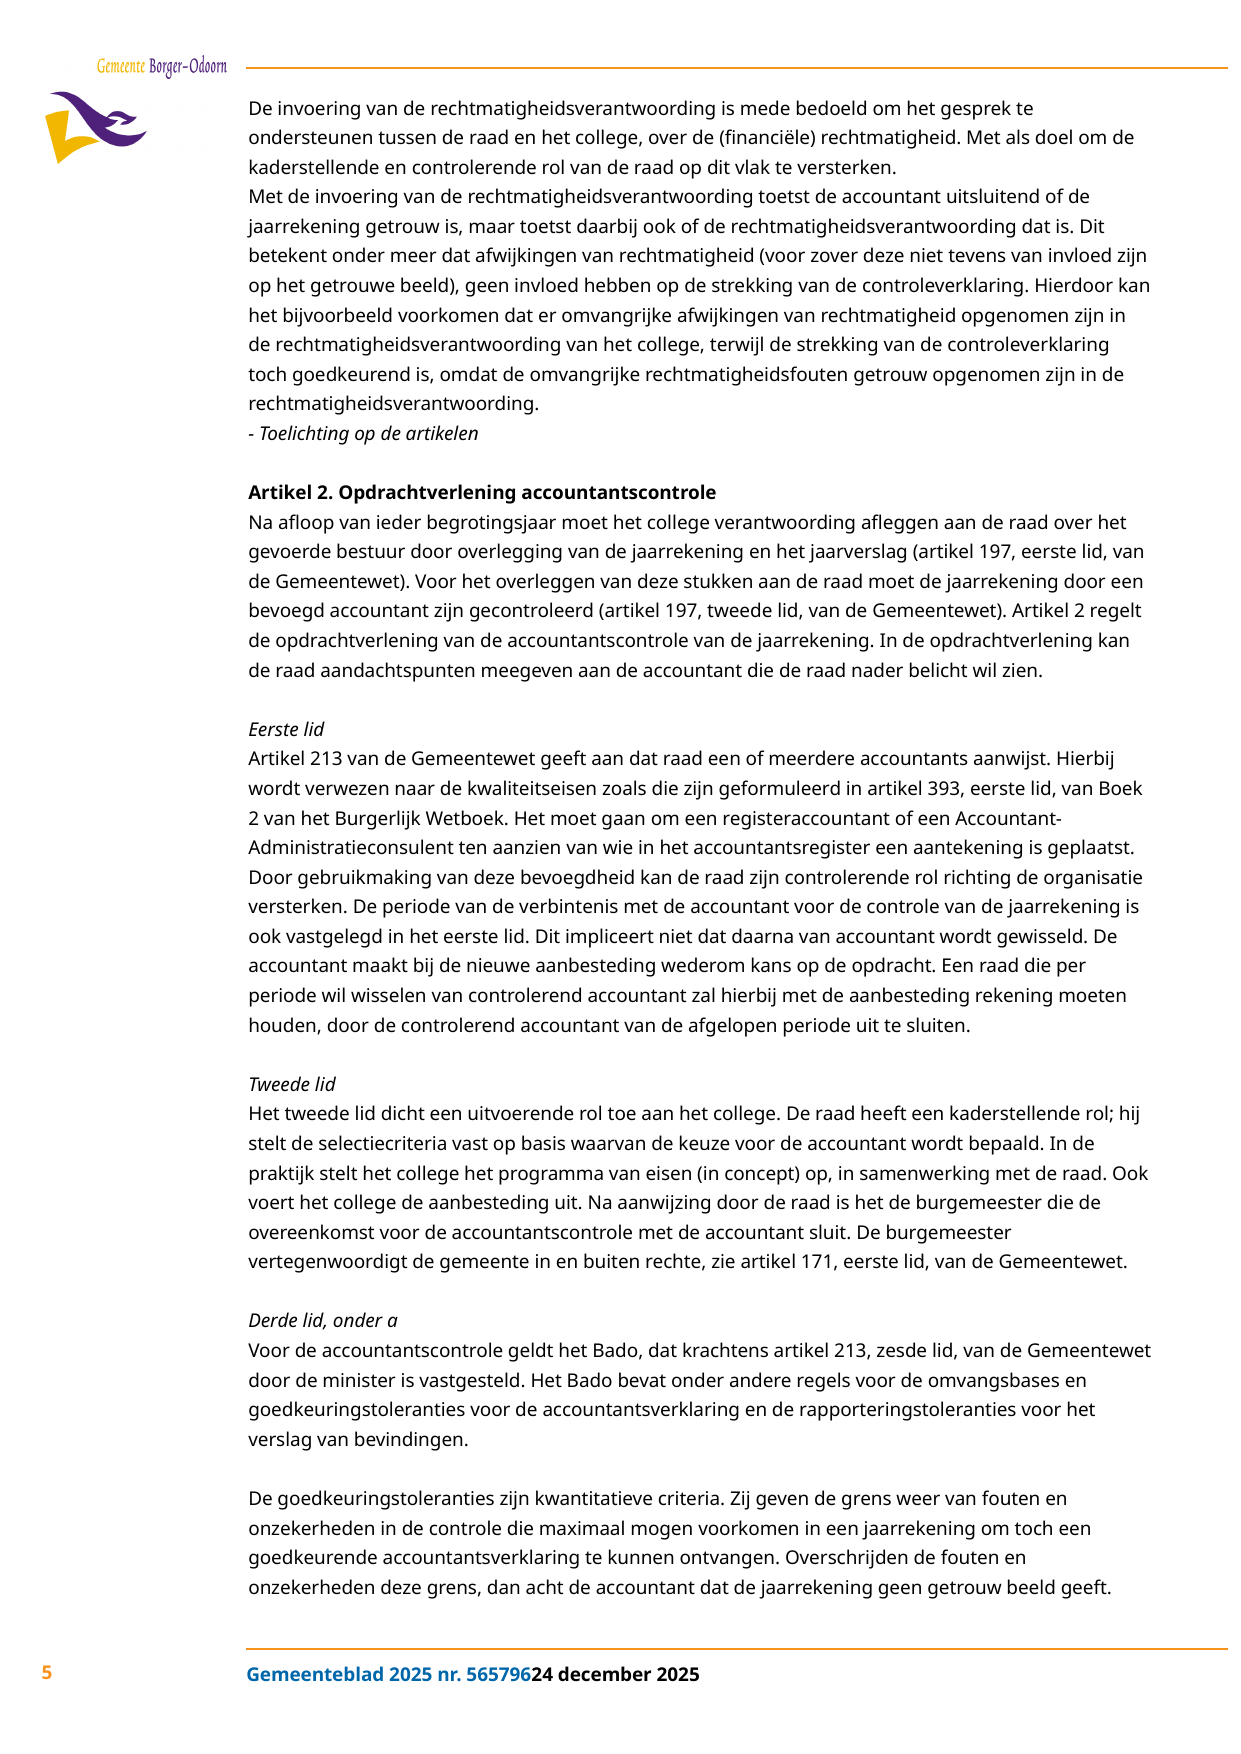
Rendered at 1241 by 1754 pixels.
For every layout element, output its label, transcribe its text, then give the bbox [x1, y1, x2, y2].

text Na afloop van ieder begrotingsjaar moet het college verantwoording afleggen aan de raad over het gevoerde bestuur door overlegging van de jaarrekening en het jaarverslag (artikel 197, eerste lid, van de Gemeentewet). Voor het overleggen van deze stukken aan de raad moet de jaarrekening door een bevoegd accountant zijn gecontroleerd (artikel 197, tweede lid, van de Gemeentewet). Artikel 2 regelt de opdrachtverlening van de accountantscontrole van de jaarrekening. In de opdrachtverlening kan de raad aandachtspunten meegeven aan de accountant die de raad nader belicht wil zien. [248, 509, 1152, 683]
text Voor de accountantscontrole geldt het Bado, dat krachtens artikel 213, zesde lid, van de Gemeentewet door de minister is vastgesteld. Het Bado bevat onder andere regels voor de omvangsbases en goedkeuringstoleranties voor de accountantsverklaring en de rapporteringstoleranties voor het verslag van bevindingen. [248, 1337, 1152, 1452]
text Het tweede lid dicht een uitvoerende rol toe aan het college. De raad heeft een kaderstellende rol; hij stelt de selectiecriteria vast op basis waarvan de keuze voor de accountant wordt bepaald. In de praktijk stelt het college het programma van eisen (in concept) op, in samenwerking met de raad. Ook voert het college de aanbesteding uit. Na aanwijzing door de raad is het de burgemeester die de overeenkomst voor de accountantscontrole met de accountant sluit. De burgemeester vertegenwoordigt de gemeente in en buiten rechte, zie artikel 171, eerste lid, van de Gemeentewet. [248, 1101, 1152, 1274]
picture [41, 47, 231, 172]
text - Toelichting op de artikelen [248, 420, 1152, 446]
text Artikel 213 van de Gemeentewet geeft aan dat raad een of meerdere accountants aanwijst. Hierbij wordt verwezen naar de kwaliteitseisen zoals die zijn geformuleerd in artikel 393, eerste lid, van Boek 2 van het Burgerlijk Wetboek. Het moet gaan om een registeraccountant of een Accountant-Administratieconsulent ten aanzien van wie in het accountantsregister een aantekening is geplaatst. [248, 746, 1152, 860]
text De goedkeuringstoleranties zijn kwantitatieve criteria. Zij geven de grens weer van fouten en onzekerheden in de controle die maximaal mogen voorkomen in een jaarrekening om toch een goedkeurende accountantsverklaring te kunnen ontvangen. Overschrijden de fouten en onzekerheden deze grens, dan acht de accountant dat de jaarrekening geen getrouw beeld geeft. [248, 1485, 1152, 1600]
text De invoering van de rechtmatigheidsverantwoording is mede bedoeld om het gesprek te ondersteunen tussen de raad en het college, over de (financiële) rechtmatigheid. Met als doel om de kaderstellende en controlerende rol van de raad op dit vlak te versterken. [248, 95, 1152, 180]
text Eerste lid [248, 716, 1152, 742]
text Met de invoering van de rechtmatigheidsverantwoording toetst de accountant uitsluitend of de jaarrekening getrouw is, maar toetst daarbij ook of de rechtmatigheidsverantwoording dat is. Dit betekent onder meer dat afwijkingen van rechtmatigheid (voor zover deze niet tevens van invloed zijn op het getrouwe beeld), geen invloed hebben op de strekking van de controleverklaring. Hierdoor kan het bijvoorbeeld voorkomen dat er omvangrijke afwijkingen van rechtmatigheid opgenomen zijn in de rechtmatigheidsverantwoording van het college, terwijl de strekking van de controleverklaring toch goedkeurend is, omdat de omvangrijke rechtmatigheidsfouten getrouw opgenomen zijn in de rechtmatigheidsverantwoording. [248, 183, 1152, 416]
text Artikel 2. Opdrachtverlening accountantscontrole [248, 479, 1152, 505]
text Tweede lid [248, 1071, 1152, 1097]
text Derde lid, onder a [248, 1308, 1152, 1333]
text Door gebruikmaking van deze bevoegdheid kan de raad zijn controlerende rol richting de organisatie versterken. De periode van de verbintenis met de accountant voor de controle van de jaarrekening is ook vastgelegd in het eerste lid. Dit impliceert niet dat daarna van accountant wordt gewisseld. De accountant maakt bij de nieuwe aanbesteding wederom kans op de opdracht. Een raad die per periode wil wisselen van controlerend accountant zal hierbij met de aanbesteding rekening moeten houden, door de controlerend accountant van de afgelopen periode uit te sluiten. [248, 864, 1152, 1038]
